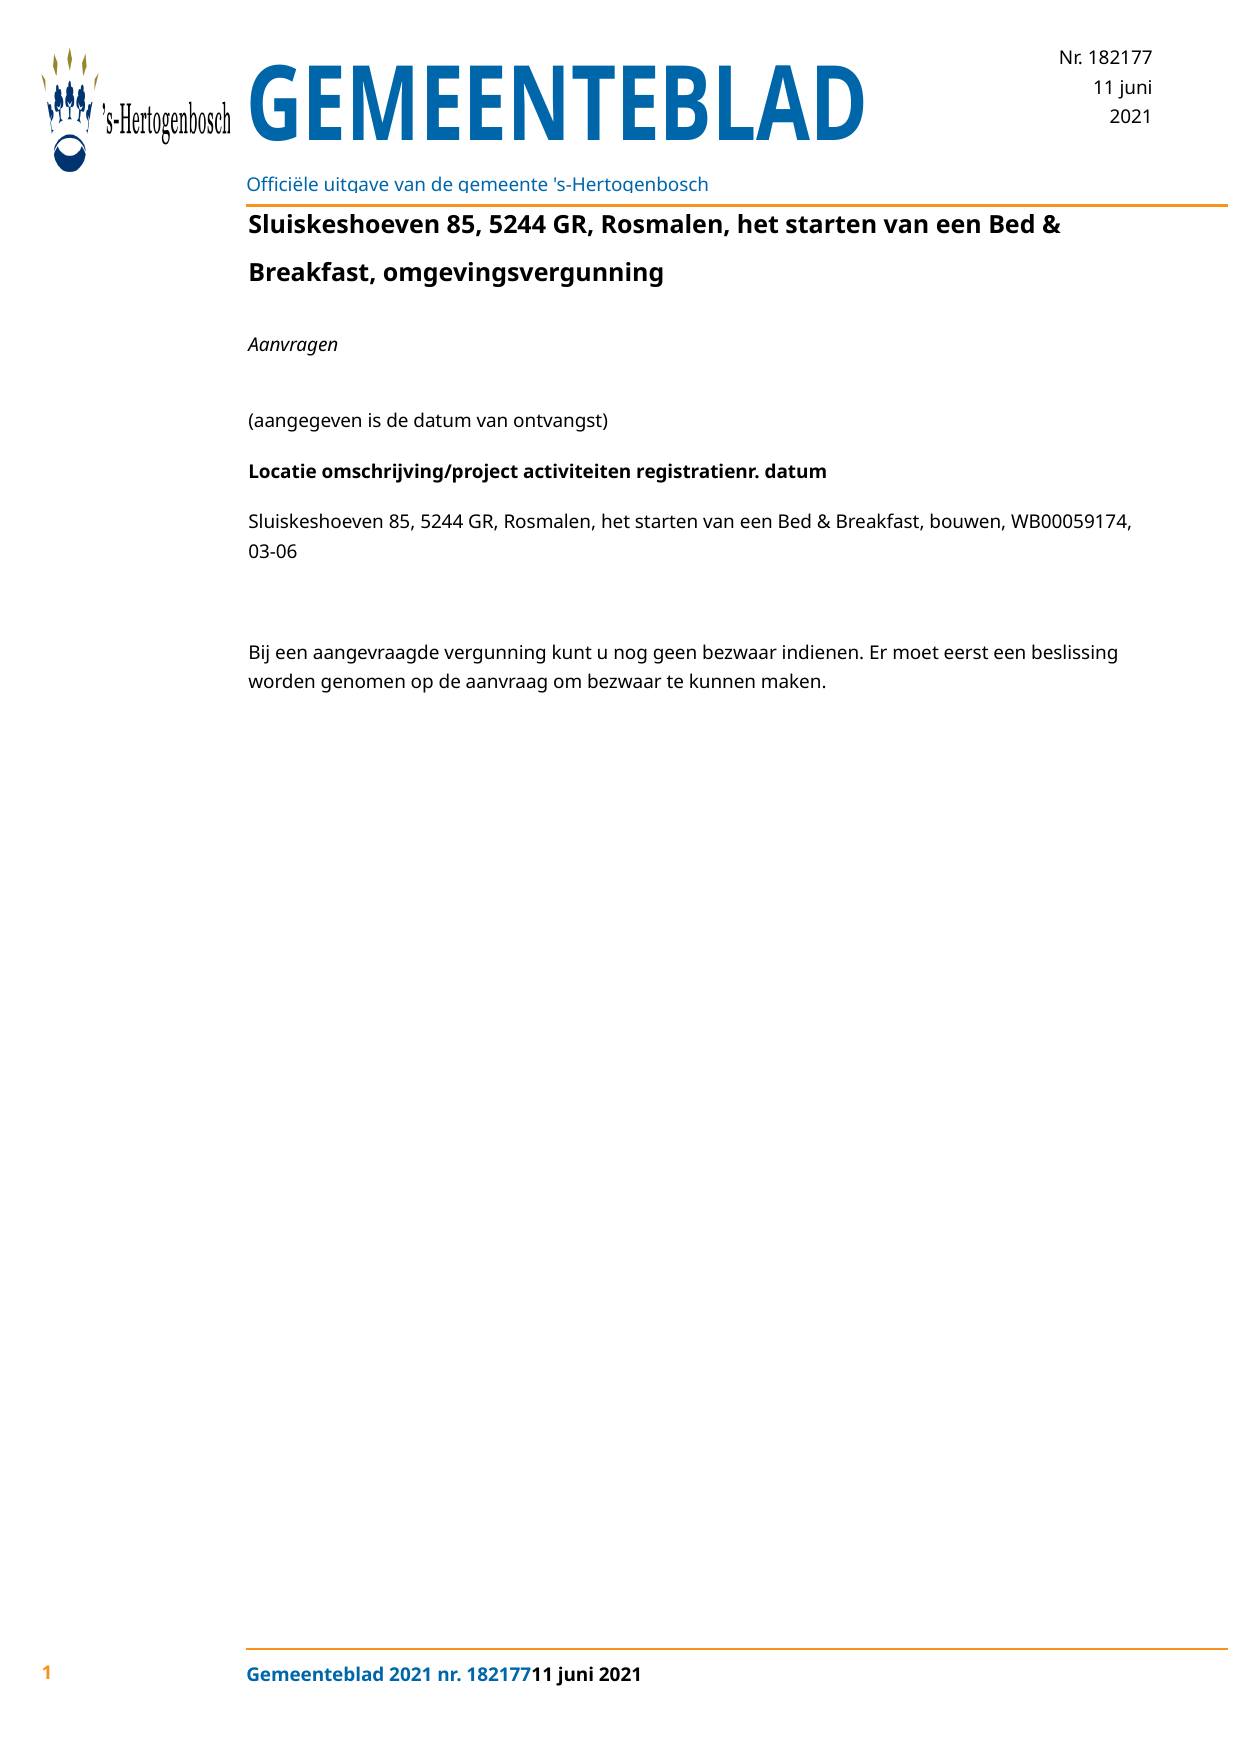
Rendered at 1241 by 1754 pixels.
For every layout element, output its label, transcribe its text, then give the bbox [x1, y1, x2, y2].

text Bij een aangevraagde vergunning kunt u nog geen bezwaar indienen. Er moet eerst een beslissing worden genomen op de aanvraag om bezwaar te kunnen maken. [248, 639, 1152, 694]
text Sluiskeshoeven 85, 5244 GR, Rosmalen, het starten van een Bed & Breakfast, omgevingsvergunning [248, 207, 1152, 288]
picture [41, 47, 231, 172]
text Aanvragen [248, 331, 1152, 357]
text Sluiskeshoeven 85, 5244 GR, Rosmalen, het starten van een Bed & Breakfast, bouwen, WB00059174, 03-06 [248, 508, 1152, 564]
text Locatie omschrijving/project activiteiten registratienr. datum [248, 458, 1152, 484]
text (aangegeven is de datum van ontvangst) [248, 408, 1152, 433]
